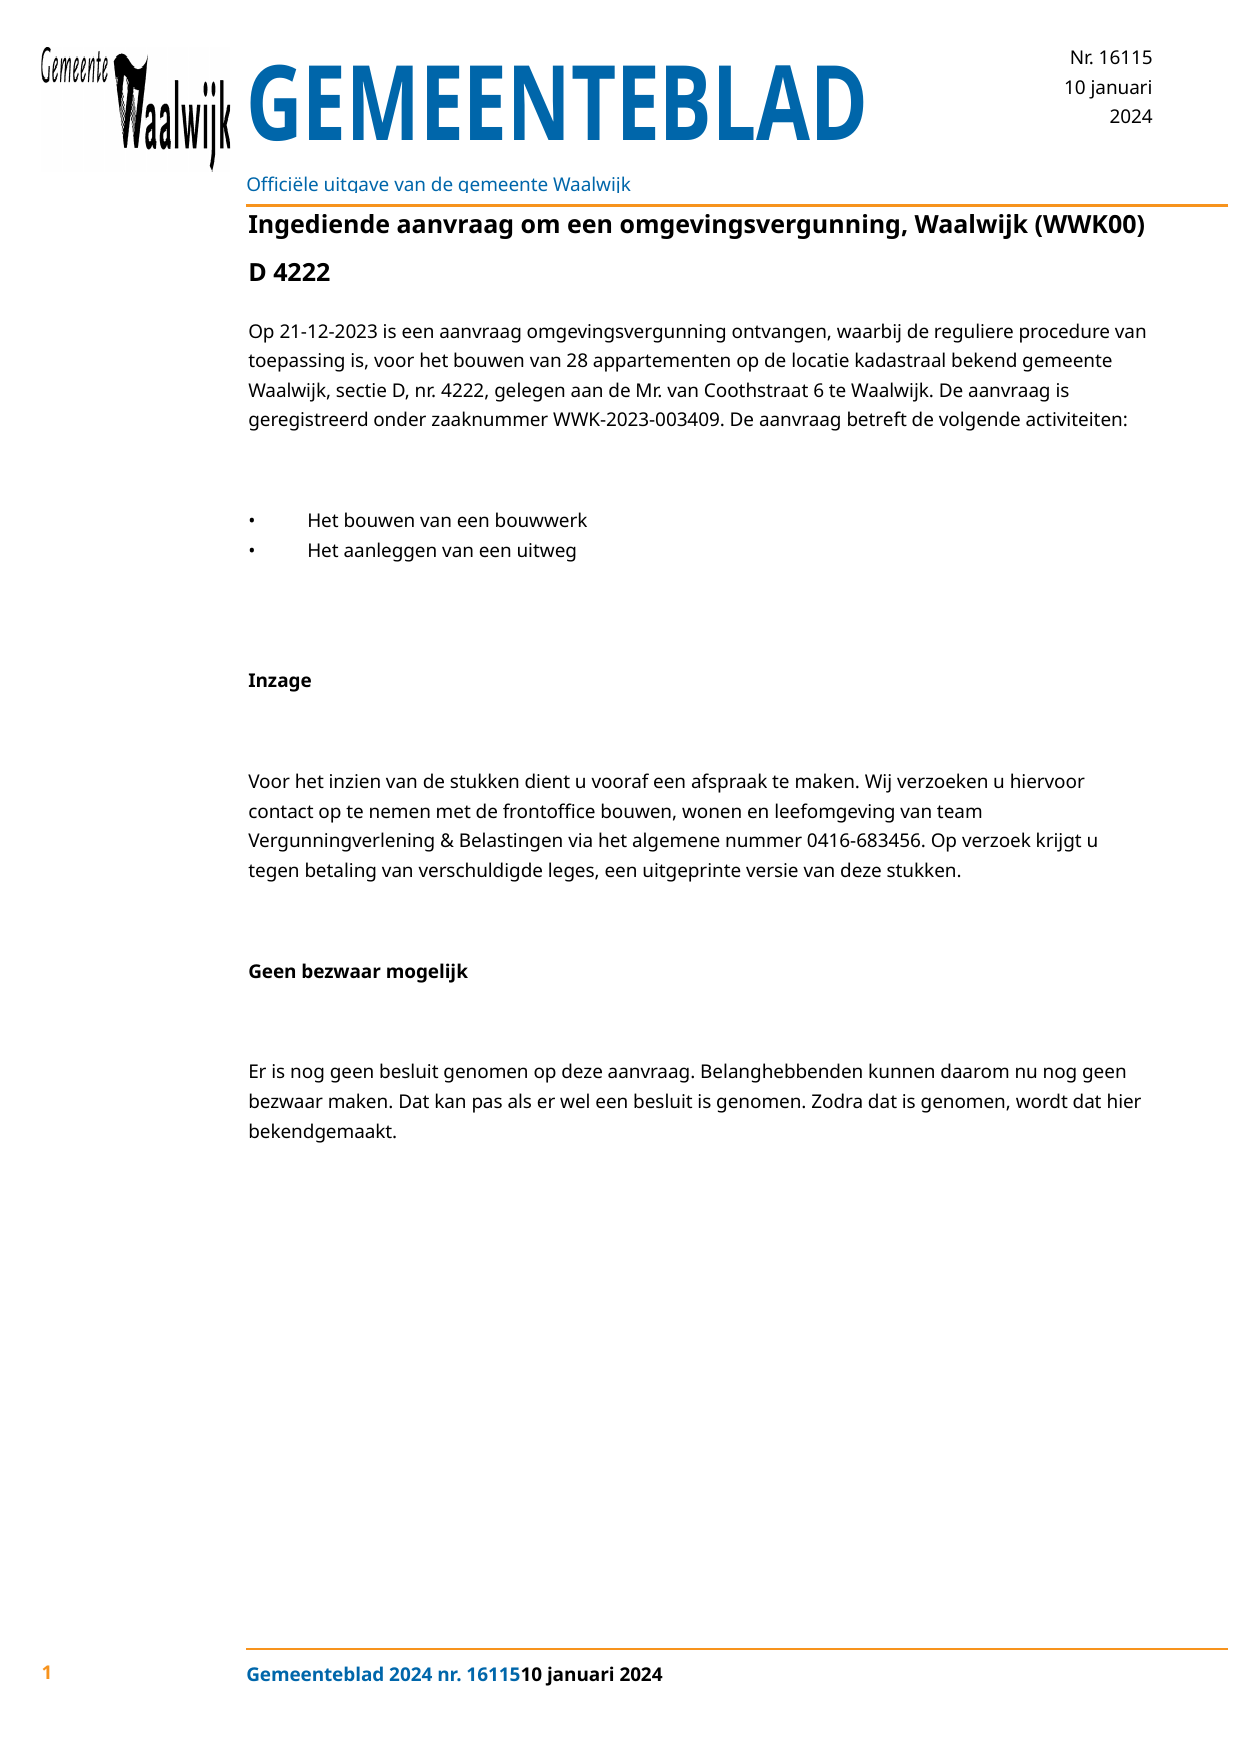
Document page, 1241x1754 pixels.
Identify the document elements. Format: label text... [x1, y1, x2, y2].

text Geen bezwaar mogelijk [248, 958, 1152, 984]
list Het aanleggen van een uitweg [248, 537, 1152, 563]
text Voor het inzien van de stukken dient u vooraf een afspraak te maken. Wij verzoeken u hiervoor contact op te nemen met de frontoffice bouwen, wonen en leefomgeving van team Vergunningverlening & Belastingen via het algemene nummer 0416-683456. Op verzoek krijgt u tegen betaling van verschuldigde leges, een uitgeprinte versie van deze stukken. [248, 768, 1152, 883]
text Ingediende aanvraag om een omgevingsvergunning, Waalwijk (WWK00) D 4222 [248, 207, 1152, 288]
text Inzage [248, 667, 1152, 693]
list Het bouwen van een bouwwerk [248, 507, 1152, 533]
text Op 21-12-2023 is een aanvraag omgevingsvergunning ontvangen, waarbij de reguliere procedure van toepassing is, voor het bouwen van 28 appartementen op de locatie kadastraal bekend gemeente Waalwijk, sectie D, nr. 4222, gelegen aan de Mr. van Coothstraat 6 te Waalwijk. De aanvraag is geregistreerd onder zaaknummer WWK-2023-003409. De aanvraag betreft de volgende activiteiten: [248, 318, 1152, 432]
text Er is nog geen besluit genomen op deze aanvraag. Belanghebbenden kunnen daarom nu nog geen bezwaar maken. Dat kan pas als er wel een besluit is genomen. Zodra dat is genomen, wordt dat hier bekendgemaakt. [248, 1059, 1152, 1144]
picture [41, 47, 231, 172]
